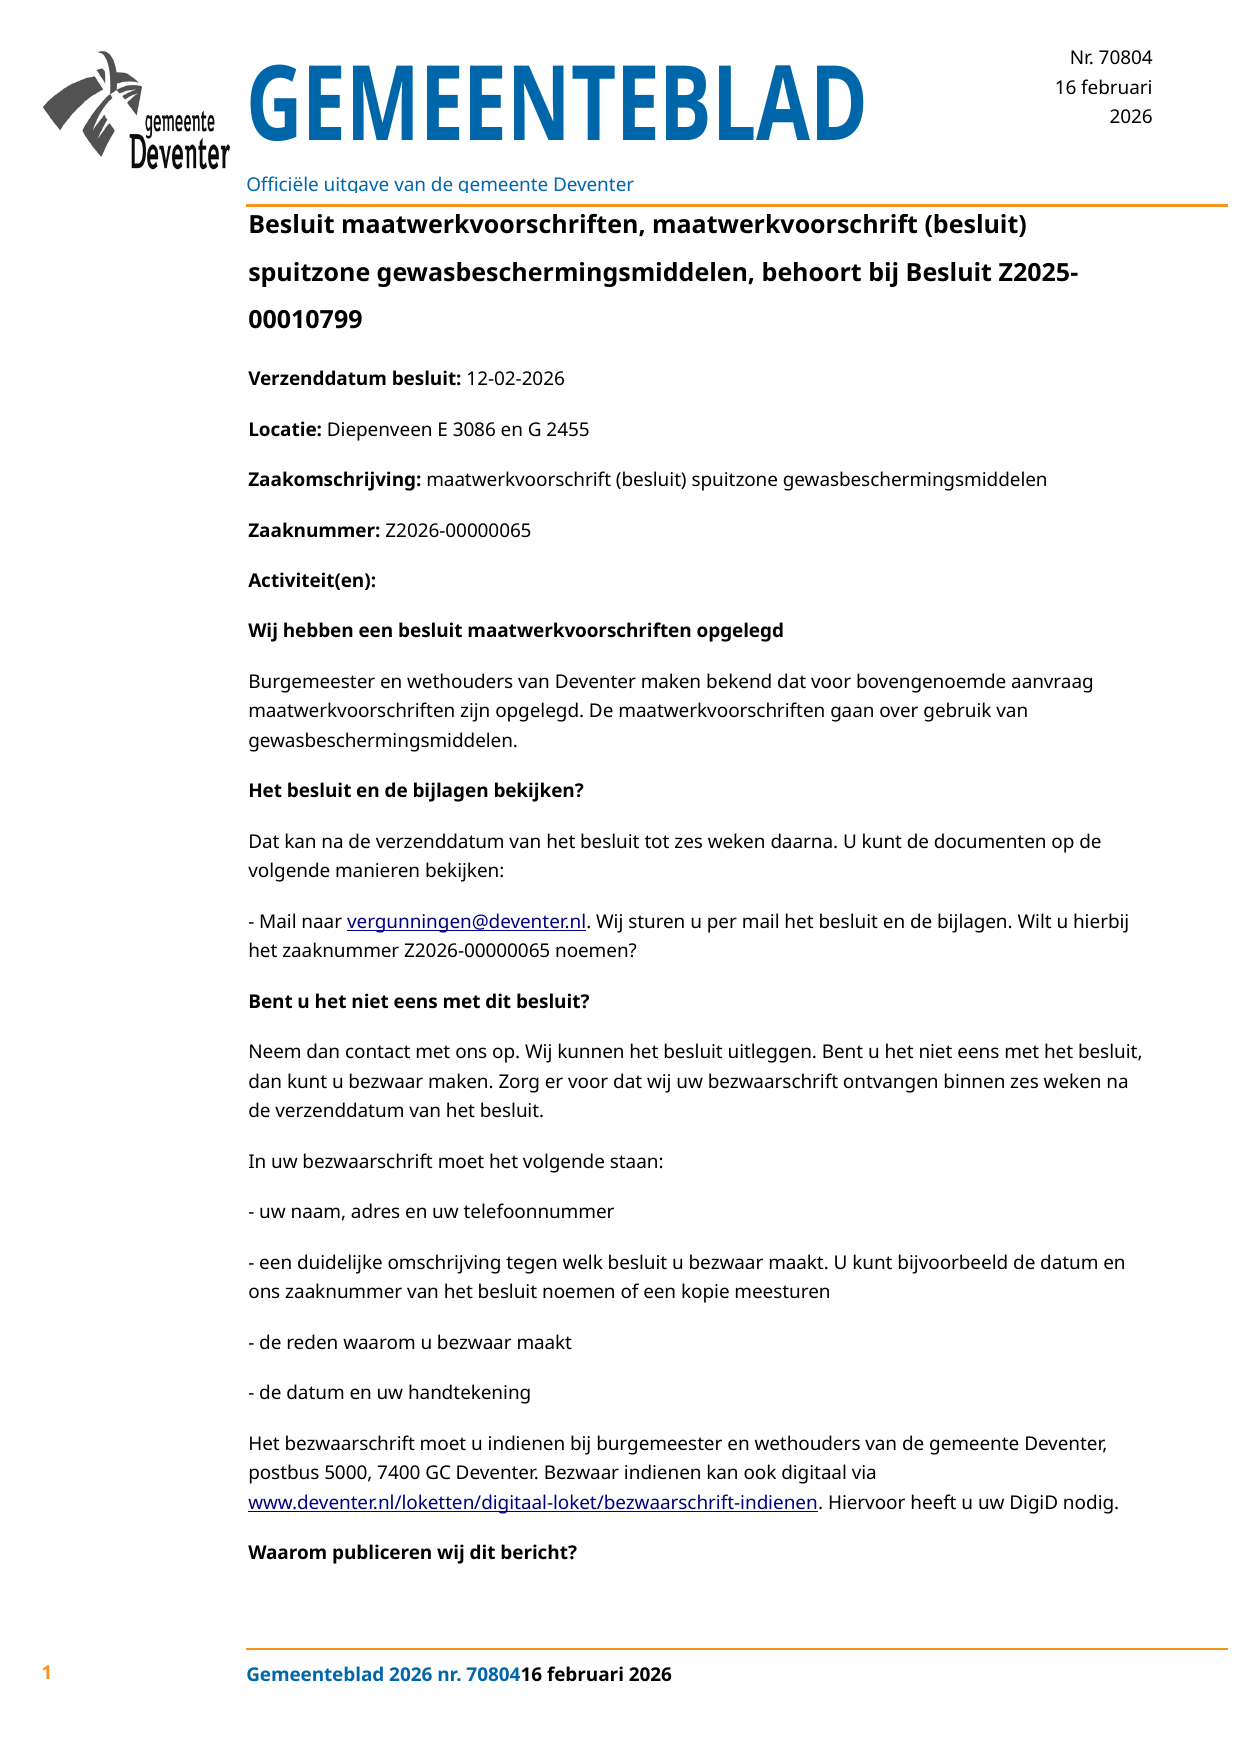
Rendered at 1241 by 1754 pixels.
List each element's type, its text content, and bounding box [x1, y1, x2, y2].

text - Mail naar vergunningen@deventer.nl. Wij sturen u per mail het besluit en de bijlagen. Wilt u hierbij het zaaknummer Z2026-00000065 noemen? [248, 908, 1152, 963]
text - uw naam, adres en uw telefoonnummer [248, 1198, 1152, 1224]
text Neem dan contact met ons op. Wij kunnen het besluit uitleggen. Bent u het niet eens met het besluit, dan kunt u bezwaar maken. Zorg er voor dat wij uw bezwaarschrift ontvangen binnen zes weken na de verzenddatum van het besluit. [248, 1038, 1152, 1123]
text - de datum en uw handtekening [248, 1379, 1152, 1405]
text Bent u het niet eens met dit besluit? [248, 988, 1152, 1014]
text Besluit maatwerkvoorschriften, maatwerkvoorschrift (besluit) spuitzone gewasbeschermingsmiddelen, behoort bij Besluit Z2025-00010799 [248, 207, 1152, 336]
text Wij hebben een besluit maatwerkvoorschriften opgelegd [248, 618, 1152, 643]
text Zaakomschrijving: maatwerkvoorschrift (besluit) spuitzone gewasbeschermingsmiddelen [248, 466, 1152, 492]
text Het besluit en de bijlagen bekijken? [248, 778, 1152, 803]
text Burgemeester en wethouders van Deventer maken bekend dat voor bovengenoemde aanvraag maatwerkvoorschriften zijn opgelegd. De maatwerkvoorschriften gaan over gebruik van gewasbeschermingsmiddelen. [248, 668, 1152, 753]
text Dat kan na de verzenddatum van het besluit tot zes weken daarna. U kunt de documenten op de volgende manieren bekijken: [248, 828, 1152, 883]
text Locatie: Diepenveen E 3086 en G 2455 [248, 416, 1152, 442]
text Activiteit(en): [248, 567, 1152, 593]
text Verzenddatum besluit: 12-02-2026 [248, 366, 1152, 391]
text Waarom publiceren wij dit bericht? [248, 1539, 1152, 1565]
text In uw bezwaarschrift moet het volgende staan: [248, 1148, 1152, 1174]
text - de reden waarom u bezwaar maakt [248, 1329, 1152, 1354]
text Het bezwaarschrift moet u indienen bij burgemeester en wethouders van de gemeente Deventer, postbus 5000, 7400 GC Deventer. Bezwaar indienen kan ook digitaal via www.deventer.nl/loketten/digitaal-loket/bezwaarschrift-indienen. Hiervoor heeft u uw DigiD nodig. [248, 1430, 1152, 1514]
text Zaaknummer: Z2026-00000065 [248, 517, 1152, 542]
picture [41, 47, 231, 172]
text - een duidelijke omschrijving tegen welk besluit u bezwaar maakt. U kunt bijvoorbeeld de datum en ons zaaknummer van het besluit noemen of een kopie meesturen [248, 1249, 1152, 1304]
